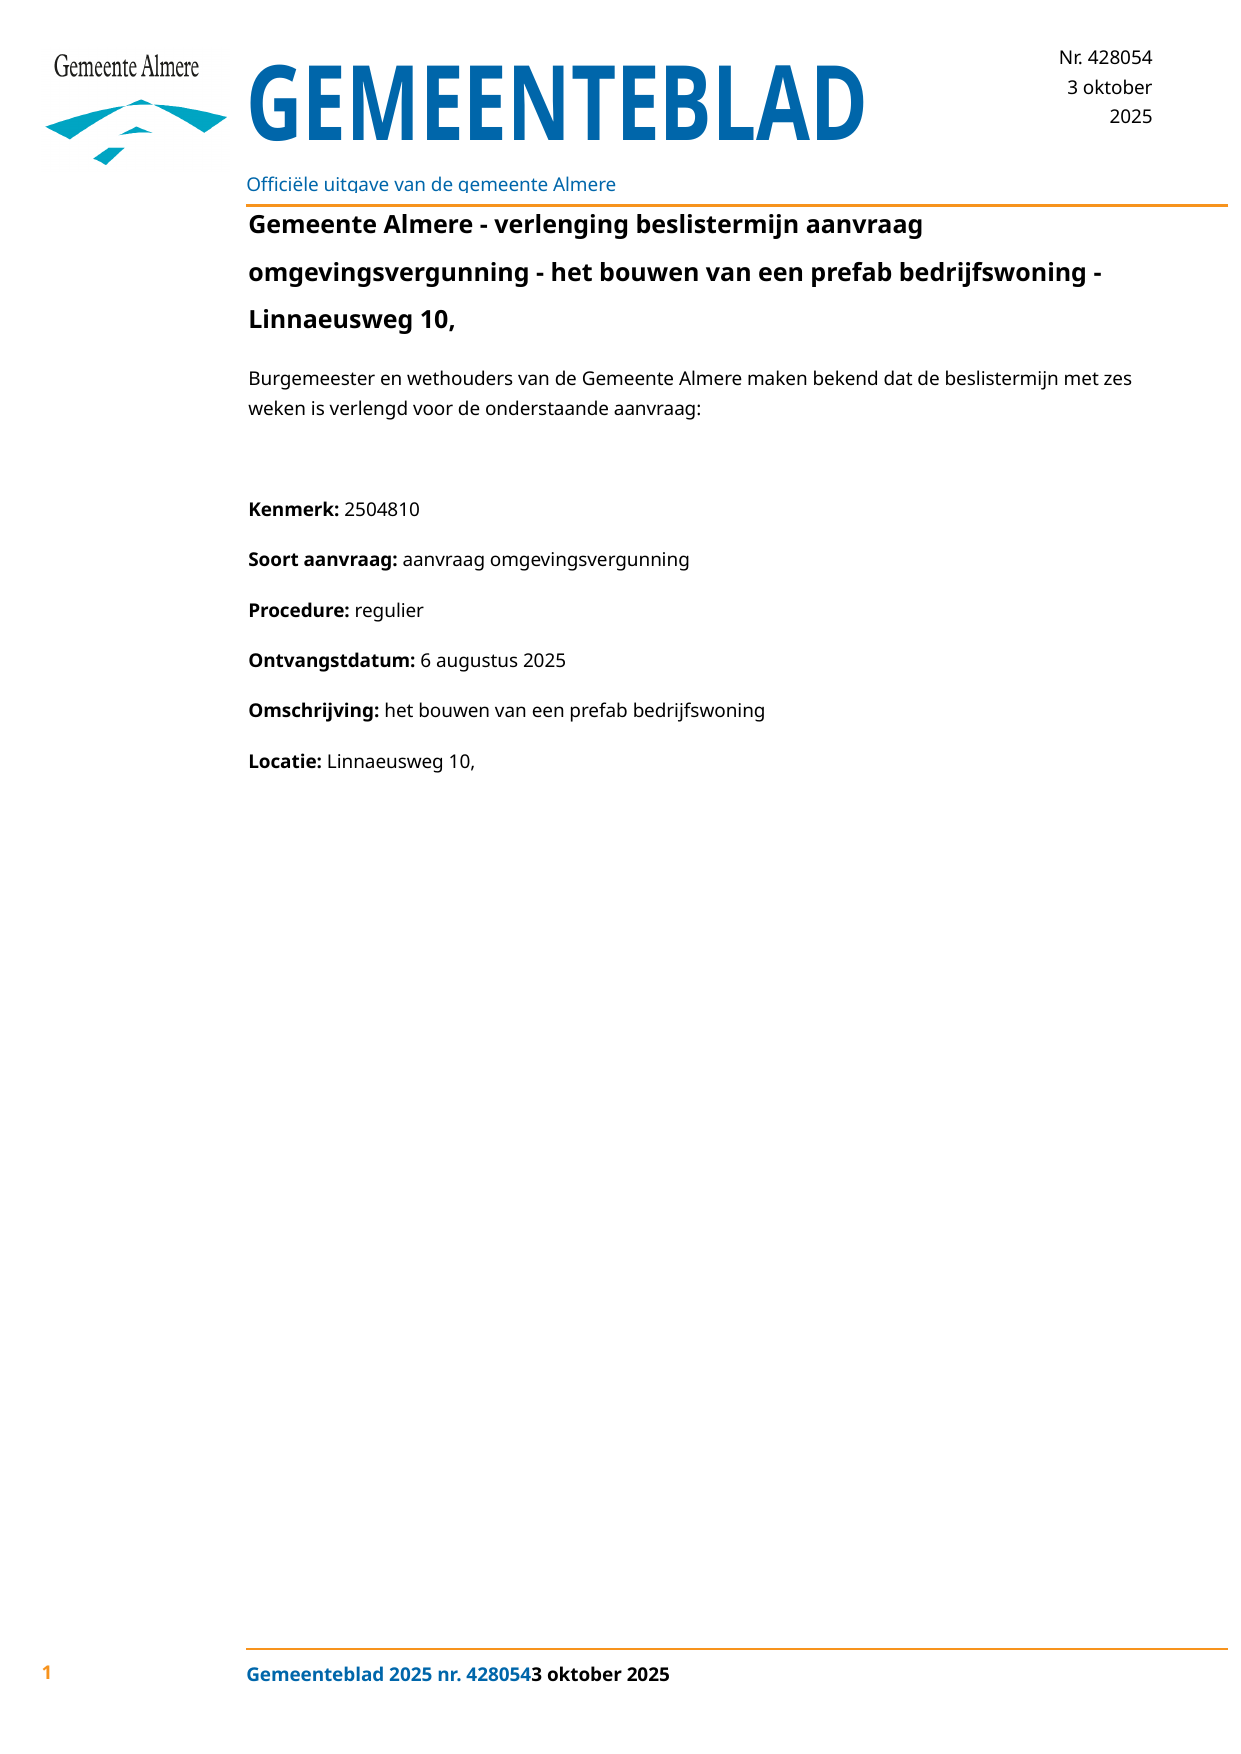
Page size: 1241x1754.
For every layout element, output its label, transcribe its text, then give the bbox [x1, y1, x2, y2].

text Omschrijving: het bouwen van een prefab bedrijfswoning [248, 698, 1152, 723]
text Ontvangstdatum: 6 augustus 2025 [248, 647, 1152, 673]
picture [41, 47, 231, 172]
text Kenmerk: 2504810 [248, 496, 1152, 522]
text Soort aanvraag: aanvraag omgevingsvergunning [248, 546, 1152, 572]
text Procedure: regulier [248, 597, 1152, 622]
text Burgemeester en wethouders van de Gemeente Almere maken bekend dat de beslistermijn met zes weken is verlengd voor de onderstaande aanvraag: [248, 366, 1152, 421]
text Locatie: Linnaeusweg 10, [248, 748, 1152, 774]
text Gemeente Almere - verlenging beslistermijn aanvraag omgevingsvergunning - het bouwen van een prefab bedrijfswoning - Linnaeusweg 10, [248, 207, 1152, 336]
